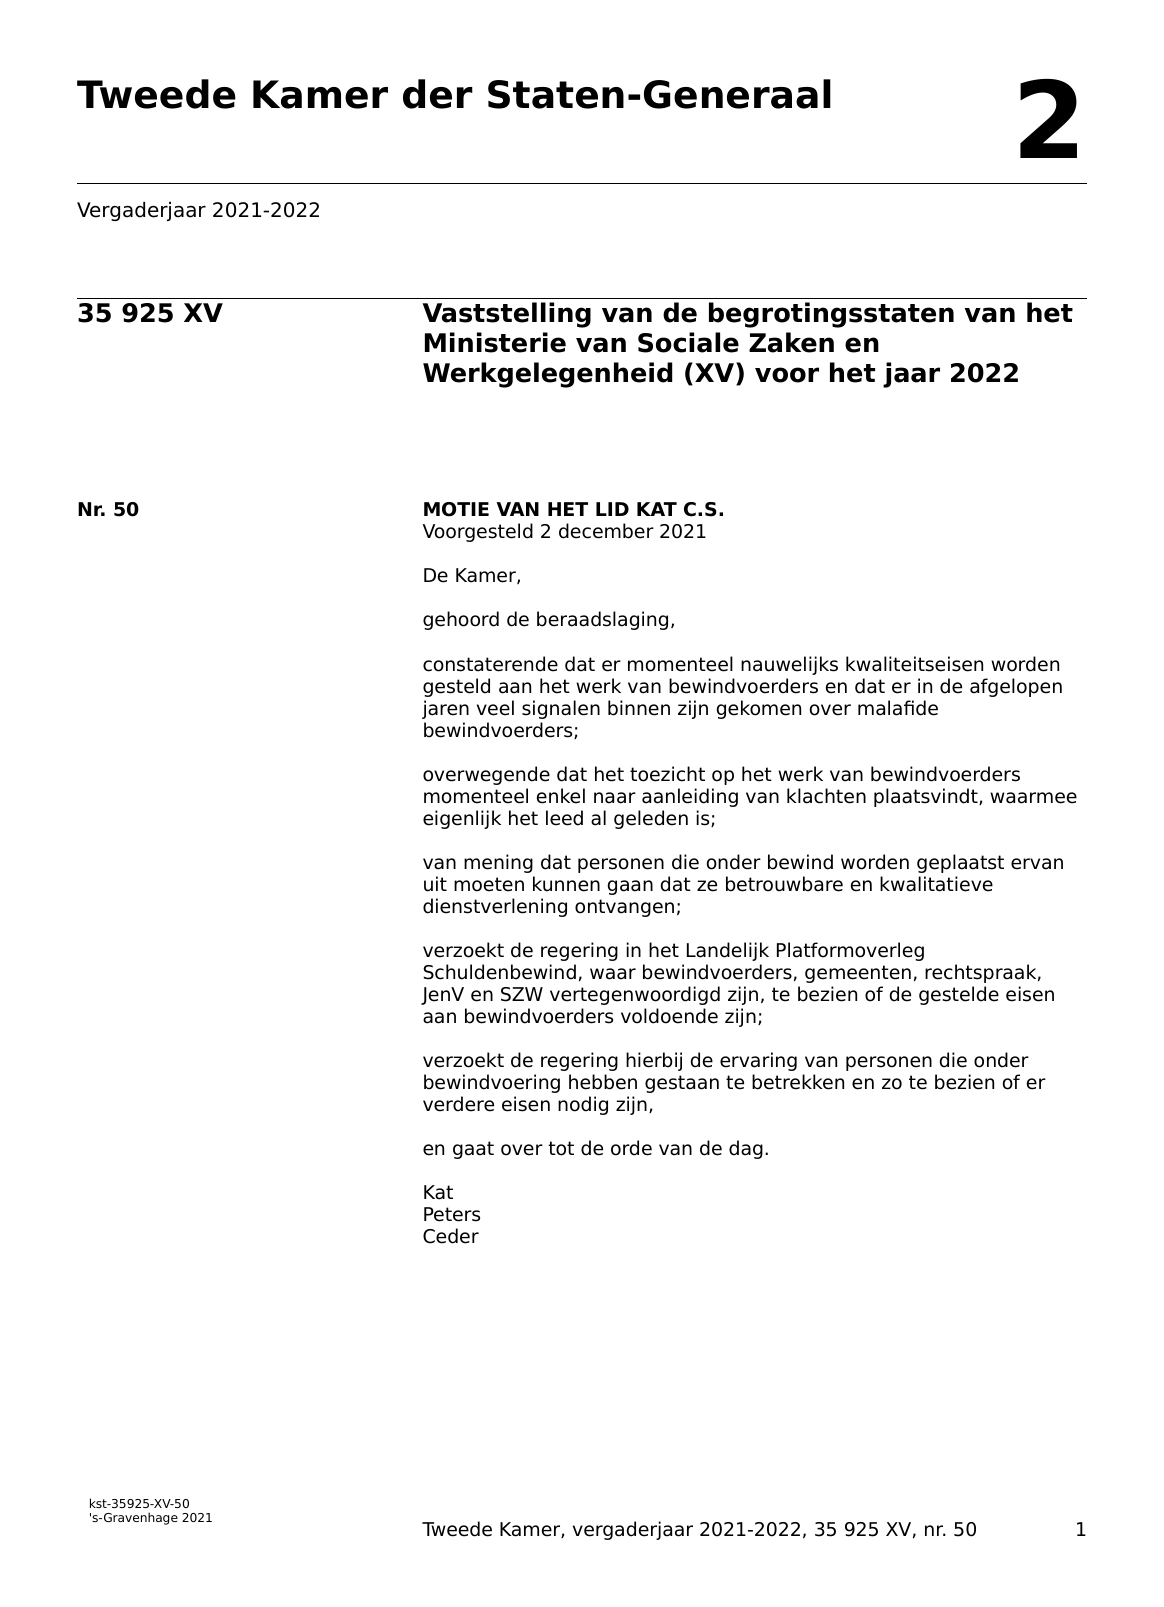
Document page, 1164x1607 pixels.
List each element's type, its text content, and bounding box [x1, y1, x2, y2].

text verzoekt de regering hierbij de ervaring van personen die onder bewindvoering hebben gestaan te betrekken en zo te bezien of er verdere eisen nodig zijn, [422, 1050, 1087, 1116]
text van mening dat personen die onder bewind worden geplaatst ervan uit moeten kunnen gaan dat ze betrouwbare en kwalitatieve dienstverlening ontvangen; [422, 852, 1087, 918]
text constaterende dat er momenteel nauwelijks kwaliteitseisen worden gesteld aan het werk van bewindvoerders en dat er in de afgelopen jaren veel signalen binnen zijn gekomen over malafide bewindvoerders; [422, 653, 1087, 741]
text overwegende dat het toezicht op het werk van bewindvoerders momenteel enkel naar aanleiding van klachten plaatsvindt, waarmee eigenlijk het leed al geleden is; [422, 764, 1087, 829]
subtitle Nr. 50 MOTIE VAN HET LID KAT C.S. [77, 499, 1087, 521]
text gehoord de beraadslaging, [422, 609, 1087, 631]
text De Kamer, [422, 565, 1087, 587]
text Ceder [422, 1226, 1087, 1248]
table_header Tweede Kamer der Staten-Generaal [77, 59, 886, 183]
text en gaat over tot de orde van de dag. [422, 1138, 1087, 1160]
table_header 2 [886, 59, 1087, 183]
text Peters [422, 1204, 1087, 1226]
text Voorgesteld 2 december 2021 [422, 521, 1087, 543]
text 's-Gravenhage 2021 [88, 1511, 323, 1525]
table_cell Vergaderjaar 2021-2022 [77, 184, 1087, 298]
subtitle 35 925 XV Vaststelling van de begrotingsstaten van het Ministerie van Sociale Zaken en Werkgelegenheid (XV) voor het jaar 2022 [77, 299, 1087, 388]
text Kat [422, 1182, 1087, 1204]
text verzoekt de regering in het Landelijk Platformoverleg Schuldenbewind, waar bewindvoerders, gemeenten, rechtspraak, JenV en SZW vertegenwoordigd zijn, te bezien of de gestelde eisen aan bewindvoerders voldoende zijn; [422, 940, 1087, 1028]
text kst-35925-XV-50 [88, 1497, 323, 1511]
